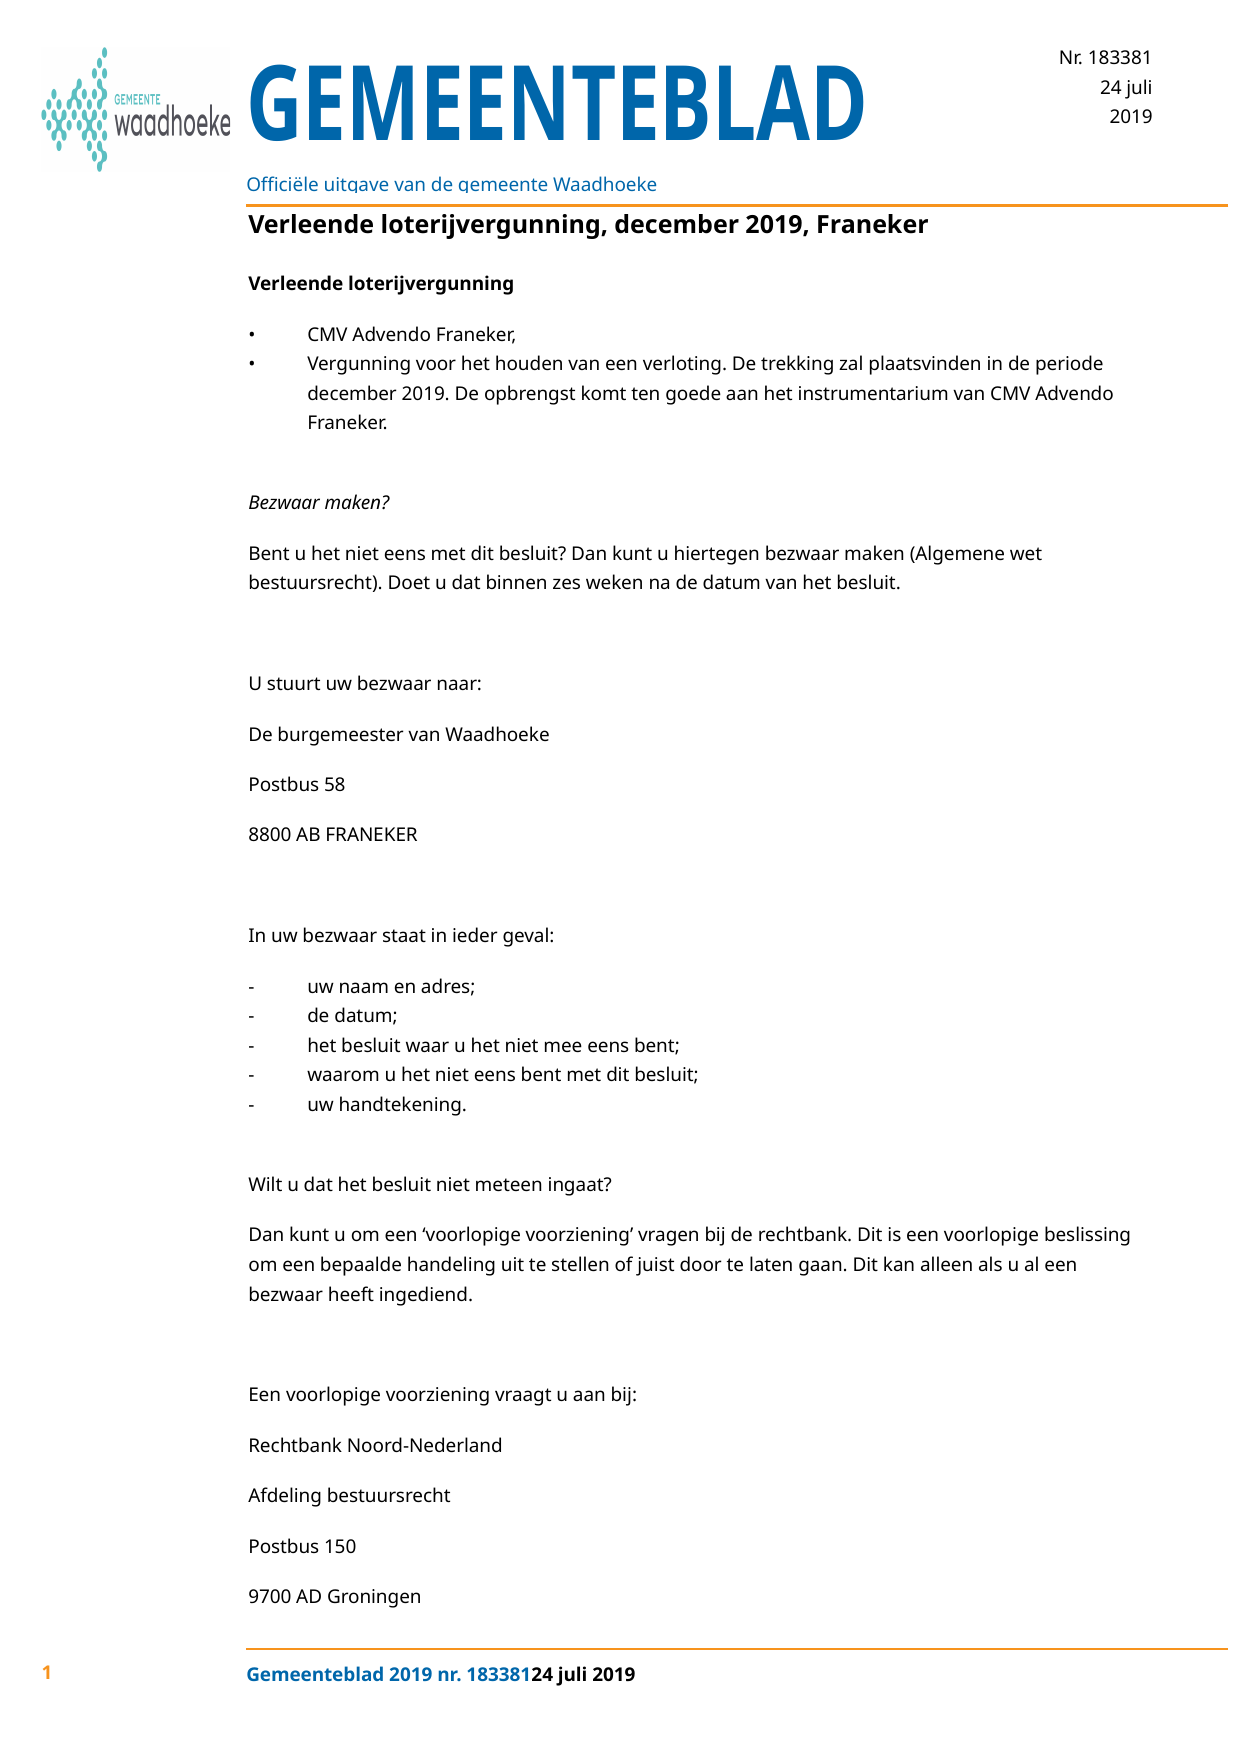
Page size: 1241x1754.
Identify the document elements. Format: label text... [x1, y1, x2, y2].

text Afdeling bestuursrecht [248, 1482, 1152, 1508]
text 8800 AB FRANEKER [248, 822, 1152, 847]
list Vergunning voor het houden van een verloting. De trekking zal plaatsvinden in de periode december 2019. De opbrengst komt ten goede aan het instrumentarium van CMV Advendo Franeker. [248, 350, 1152, 435]
list waarom u het niet eens bent met dit besluit; [248, 1062, 1152, 1087]
text Postbus 58 [248, 771, 1152, 797]
list CMV Advendo Franeker, [248, 321, 1152, 346]
text Dan kunt u om een ‘voorlopige voorziening’ vragen bij de rechtbank. Dit is een voorlopige beslissing om een bepaalde handeling uit te stellen of juist door te laten gaan. Dit kan alleen als u al een bezwaar heeft ingediend. [248, 1222, 1152, 1306]
text Bent u het niet eens met dit besluit? Dan kunt u hiertegen bezwaar maken (Algemene wet bestuursrecht). Doet u dat binnen zes weken na de datum van het besluit. [248, 540, 1152, 595]
text Wilt u dat het besluit niet meteen ingaat? [248, 1171, 1152, 1197]
text Rechtbank Noord-Nederland [248, 1432, 1152, 1458]
text Een voorlopige voorziening vraagt u aan bij: [248, 1382, 1152, 1407]
list uw naam en adres; [248, 973, 1152, 998]
text Verleende loterijvergunning [248, 270, 1152, 296]
text Verleende loterijvergunning, december 2019, Franeker [248, 207, 1152, 241]
text Bezwaar maken? [248, 489, 1152, 515]
list uw handtekening. [248, 1091, 1152, 1117]
text De burgemeester van Waadhoeke [248, 721, 1152, 746]
text 9700 AD Groningen [248, 1583, 1152, 1609]
text Postbus 150 [248, 1533, 1152, 1558]
picture [41, 47, 231, 172]
list de datum; [248, 1002, 1152, 1028]
text In uw bezwaar staat in ieder geval: [248, 922, 1152, 948]
text U stuurt uw bezwaar naar: [248, 670, 1152, 696]
list het besluit waar u het niet mee eens bent; [248, 1032, 1152, 1058]
